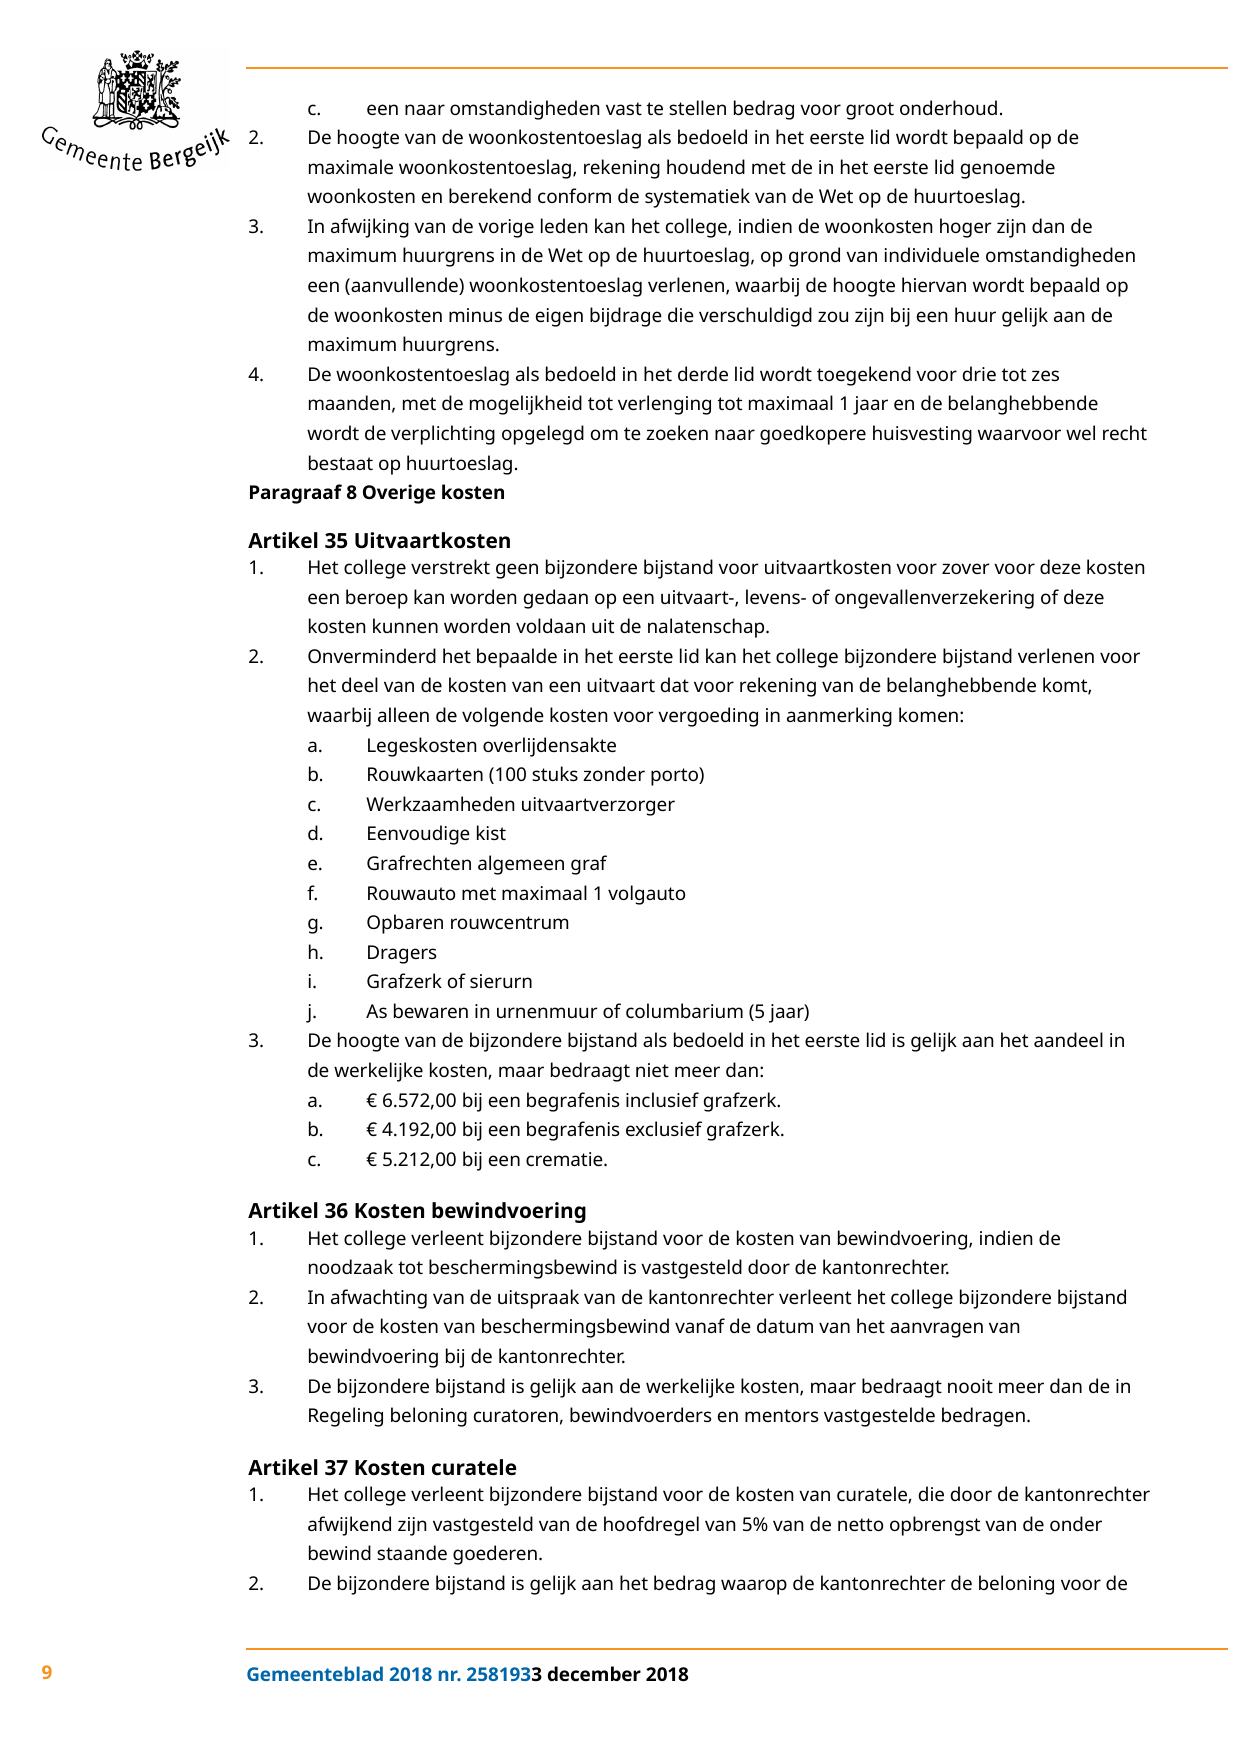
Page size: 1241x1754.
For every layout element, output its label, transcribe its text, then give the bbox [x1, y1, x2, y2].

list In afwachting van de uitspraak van de kantonrechter verleent het college bijzondere bijstand voor de kosten van beschermingsbewind vanaf de datum van het aanvragen van bewindvoering bij de kantonrechter. [248, 1284, 1152, 1369]
list Grafzerk of sierurn [307, 968, 1152, 994]
text Artikel 36 Kosten bewindvoering [248, 1196, 1152, 1225]
list Het college verleent bijzondere bijstand voor de kosten van curatele, die door de kantonrechter afwijkend zijn vastgesteld van de hoofdregel van 5% van de netto opbrengst van de onder bewind staande goederen. [248, 1481, 1152, 1566]
list De bijzondere bijstand is gelijk aan het bedrag waarop de kantonrechter de beloning voor de [248, 1570, 1152, 1596]
list De hoogte van de woonkostentoeslag als bedoeld in het eerste lid wordt bepaald op de maximale woonkostentoeslag, rekening houdend met de in het eerste lid genoemde woonkosten en berekend conform de systematiek van de Wet op de huurtoeslag. [248, 124, 1152, 209]
list De bijzondere bijstand is gelijk aan de werkelijke kosten, maar bedraagt nooit meer dan de in Regeling beloning curatoren, bewindvoerders en mentors vastgestelde bedragen. [248, 1373, 1152, 1428]
list De woonkostentoeslag als bedoeld in het derde lid wordt toegekend voor drie tot zes maanden, met de mogelijkheid tot verlenging tot maximaal 1 jaar en de belanghebbende wordt de verplichting opgelegd om te zoeken naar goedkopere huisvesting waarvoor wel recht bestaat op huurtoeslag. [248, 361, 1152, 476]
text Paragraaf 8 Overige kosten [248, 479, 1152, 505]
list Grafrechten algemeen graf [307, 850, 1152, 876]
list € 5.212,00 bij een crematie. [307, 1146, 1152, 1172]
list De hoogte van de bijzondere bijstand als bedoeld in het eerste lid is gelijk aan het aandeel in de werkelijke kosten, maar bedraagt niet meer dan: [248, 1028, 1152, 1083]
list Onverminderd het bepaalde in het eerste lid kan het college bijzondere bijstand verlenen voor het deel van de kosten van een uitvaart dat voor rekening van de belanghebbende komt, waarbij alleen de volgende kosten voor vergoeding in aanmerking komen: [248, 643, 1152, 728]
list Legeskosten overlijdensakte [307, 732, 1152, 758]
list € 6.572,00 bij een begrafenis inclusief grafzerk. [307, 1087, 1152, 1113]
list Werkzaamheden uitvaartverzorger [307, 791, 1152, 817]
picture [41, 47, 231, 172]
list Eenvoudige kist [307, 821, 1152, 846]
list € 4.192,00 bij een begrafenis exclusief grafzerk. [307, 1116, 1152, 1142]
list Rouwauto met maximaal 1 volgauto [307, 880, 1152, 906]
list In afwijking van de vorige leden kan het college, indien de woonkosten hoger zijn dan de maximum huurgrens in de Wet op de huurtoeslag, op grond van individuele omstandigheden een (aanvullende) woonkostentoeslag verlenen, waarbij de hoogte hiervan wordt bepaald op de woonkosten minus de eigen bijdrage die verschuldigd zou zijn bij een huur gelijk aan de maximum huurgrens. [248, 213, 1152, 357]
list As bewaren in urnenmuur of columbarium (5 jaar) [307, 998, 1152, 1024]
list een naar omstandigheden vast te stellen bedrag voor groot onderhoud. [307, 95, 1152, 121]
list Dragers [307, 939, 1152, 965]
list Het college verleent bijzondere bijstand voor de kosten van bewindvoering, indien de noodzaak tot beschermingsbewind is vastgesteld door de kantonrechter. [248, 1225, 1152, 1280]
list Opbaren rouwcentrum [307, 909, 1152, 935]
list Het college verstrekt geen bijzondere bijstand voor uitvaartkosten voor zover voor deze kosten een beroep kan worden gedaan op een uitvaart-, levens- of ongevallenverzekering of deze kosten kunnen worden voldaan uit de nalatenschap. [248, 554, 1152, 639]
text Artikel 37 Kosten curatele [248, 1453, 1152, 1481]
list Rouwkaarten (100 stuks zonder porto) [307, 761, 1152, 787]
text Artikel 35 Uitvaartkosten [248, 526, 1152, 554]
